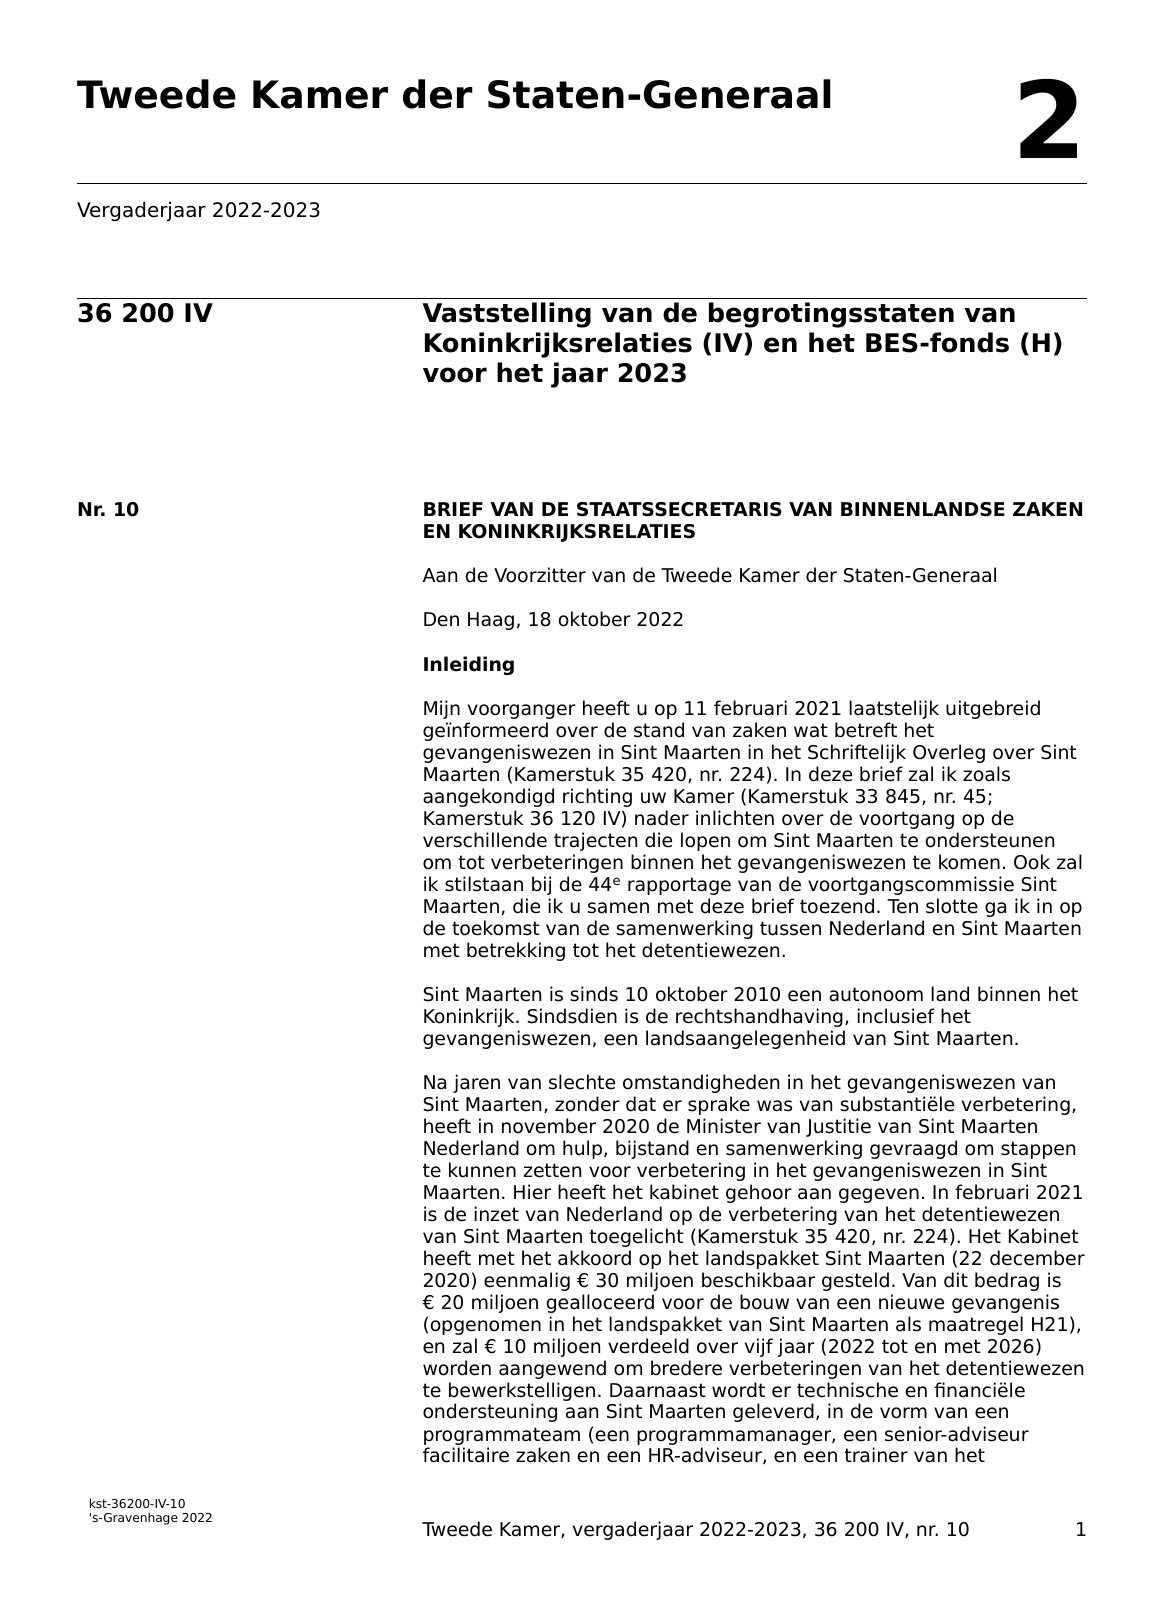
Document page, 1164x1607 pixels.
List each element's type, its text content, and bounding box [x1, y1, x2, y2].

text kst-36200-IV-10 [88, 1497, 323, 1511]
text Aan de Voorzitter van de Tweede Kamer der Staten-Generaal [422, 565, 1087, 587]
table_header 2 [886, 59, 1087, 183]
text 's-Gravenhage 2022 [88, 1511, 323, 1525]
text Den Haag, 18 oktober 2022 [422, 609, 1087, 631]
subtitle Inleiding [422, 653, 1087, 676]
text Mijn voorganger heeft u op 11 februari 2021 laatstelijk uitgebreid geïnformeerd over de stand van zaken wat betreft het gevangeniswezen in Sint Maarten in het Schriftelijk Overleg over Sint Maarten (Kamerstuk 35 420, nr. 224). In deze brief zal ik zoals aangekondigd richting uw Kamer (Kamerstuk 33 845, nr. 45; Kamerstuk 36 120 IV) nader inlichten over de voortgang op de verschillende trajecten die lopen om Sint Maarten te ondersteunen om tot verbeteringen binnen het gevangeniswezen te komen. Ook zal ik stilstaan bij de 44e rapportage van de voortgangscommissie Sint Maarten, die ik u samen met deze brief toezend. Ten slotte ga ik in op de toekomst van de samenwerking tussen Nederland en Sint Maarten met betrekking tot het detentiewezen. [422, 698, 1087, 961]
subtitle 36 200 IV Vaststelling van de begrotingsstaten van Koninkrijksrelaties (IV) en het BES-fonds (H) voor het jaar 2023 [77, 299, 1087, 388]
table_cell Vergaderjaar 2022-2023 [77, 184, 1087, 298]
text Sint Maarten is sinds 10 oktober 2010 een autonoom land binnen het Koninkrijk. Sindsdien is de rechtshandhaving, inclusief het gevangeniswezen, een landsaangelegenheid van Sint Maarten. [422, 984, 1087, 1049]
subtitle Nr. 10 BRIEF VAN DE STAATSSECRETARIS VAN BINNENLANDSE ZAKEN EN KONINKRIJKSRELATIES [77, 499, 1087, 543]
table_header Tweede Kamer der Staten-Generaal [77, 59, 886, 183]
text Na jaren van slechte omstandigheden in het gevangeniswezen van Sint Maarten, zonder dat er sprake was van substantiële verbetering, heeft in november 2020 de Minister van Justitie van Sint Maarten Nederland om hulp, bijstand en samenwerking gevraagd om stappen te kunnen zetten voor verbetering in het gevangeniswezen in Sint Maarten. Hier heeft het kabinet gehoor aan gegeven. In februari 2021 is de inzet van Nederland op de verbetering van het detentiewezen van Sint Maarten toegelicht (Kamerstuk 35 420, nr. 224). Het Kabinet heeft met het akkoord op het landspakket Sint Maarten (22 december 2020) eenmalig € 30 miljoen beschikbaar gesteld. Van dit bedrag is € 20 miljoen gealloceerd voor de bouw van een nieuwe gevangenis (opgenomen in het landspakket van Sint Maarten als maatregel H21), en zal € 10 miljoen verdeeld over vijf jaar (2022 tot en met 2026) worden aangewend om bredere verbeteringen van het detentiewezen te bewerkstelligen. Daarnaast wordt er technische en financiële ondersteuning aan Sint Maarten geleverd, in de vorm van een programmateam (een programmamanager, een senior-adviseur facilitaire zaken en een HR-adviseur, en een trainer van het [422, 1072, 1087, 1467]
